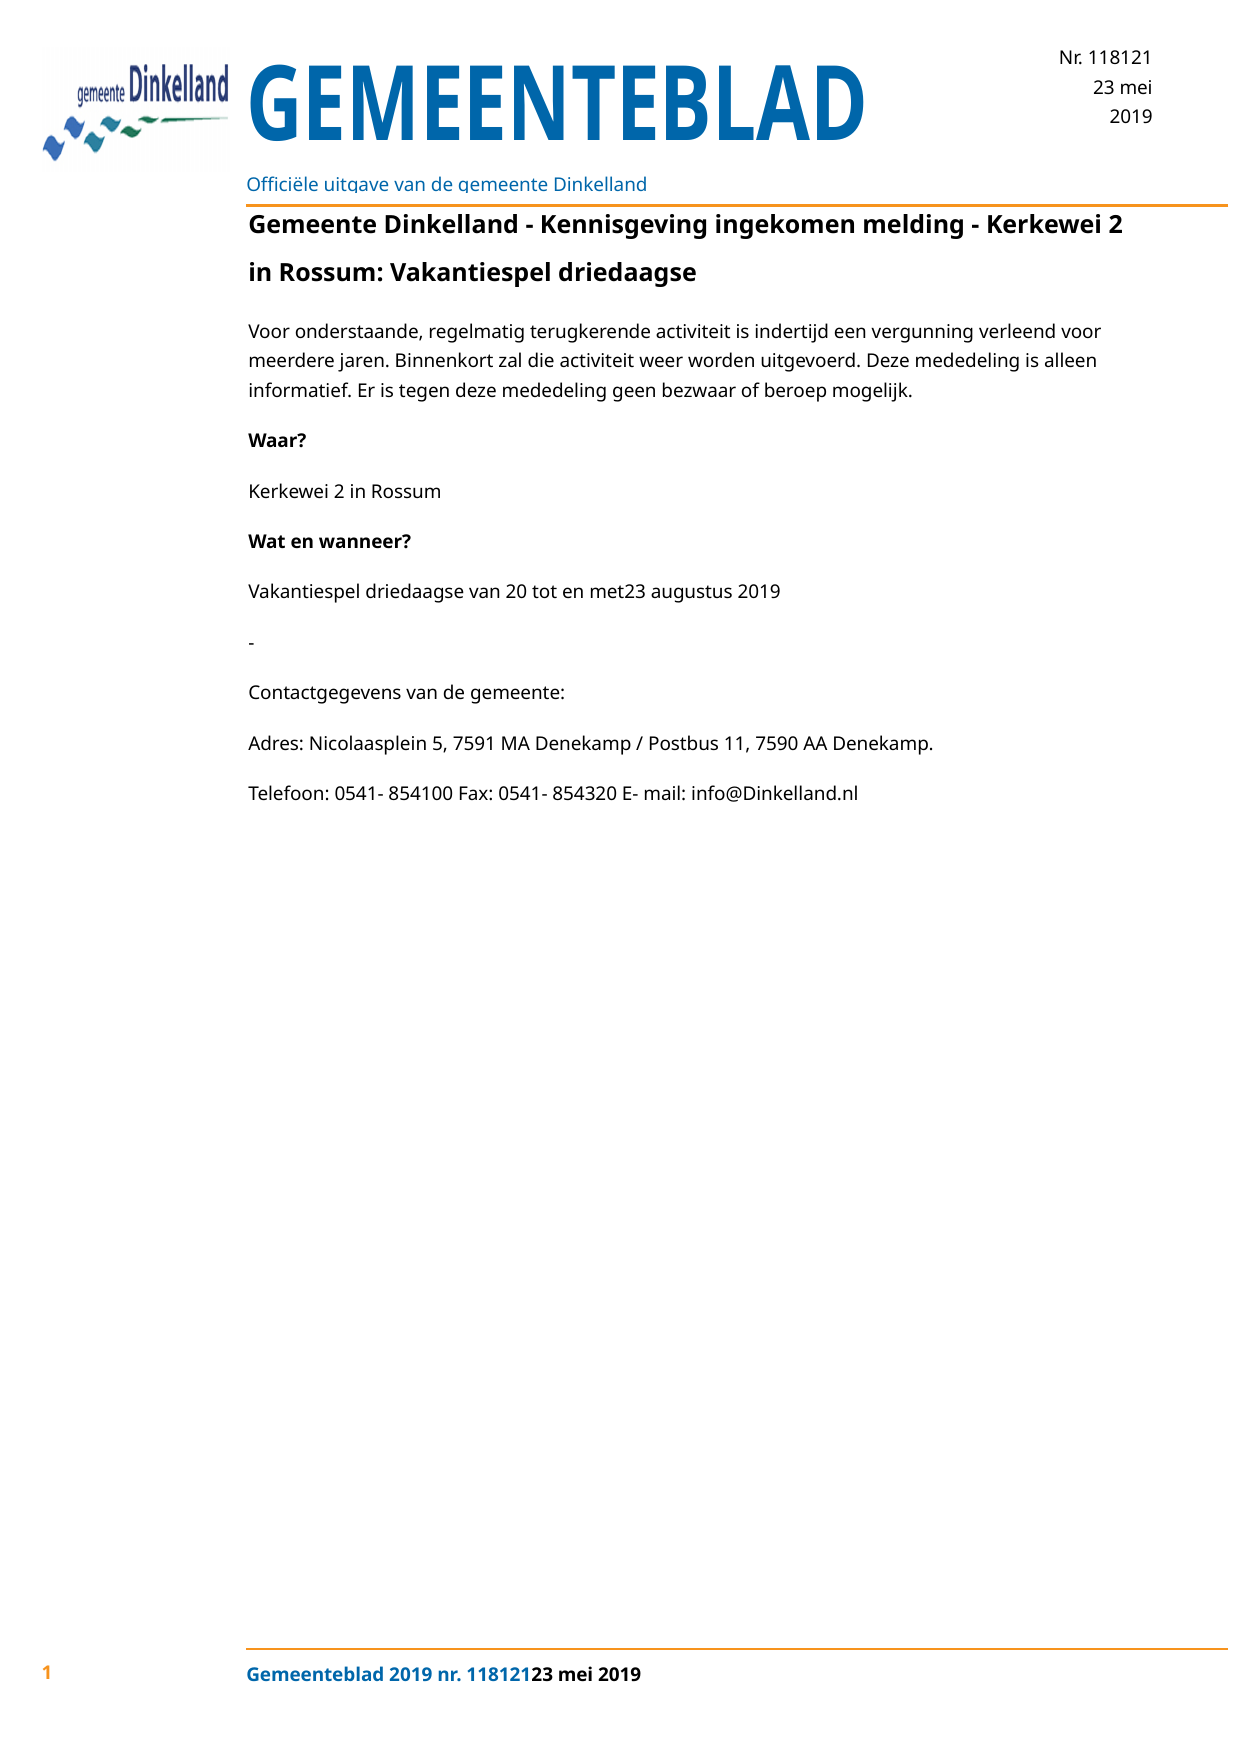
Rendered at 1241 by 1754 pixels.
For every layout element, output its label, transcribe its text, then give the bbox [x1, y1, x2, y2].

text Gemeente Dinkelland - Kennisgeving ingekomen melding - Kerkewei 2 in Rossum: Vakantiespel driedaagse [248, 207, 1152, 288]
text - [248, 629, 1152, 655]
text Vakantiespel driedaagse van 20 tot en met23 augustus 2019 [248, 579, 1152, 604]
text Contactgegevens van de gemeente: [248, 679, 1152, 705]
picture [41, 47, 231, 172]
text Voor onderstaande, regelmatig terugkerende activiteit is indertijd een vergunning verleend voor meerdere jaren. Binnenkort zal die activiteit weer worden uitgevoerd. Deze mededeling is alleen informatief. Er is tegen deze mededeling geen bezwaar of beroep mogelijk. [248, 318, 1152, 403]
text Adres: Nicolaasplein 5, 7591 MA Denekamp / Postbus 11, 7590 AA Denekamp. [248, 730, 1152, 756]
text Telefoon: 0541- 854100 Fax: 0541- 854320 E- mail: info@Dinkelland.nl [248, 780, 1152, 806]
text Waar? [248, 427, 1152, 453]
text Wat en wanneer? [248, 528, 1152, 554]
text Kerkewei 2 in Rossum [248, 478, 1152, 504]
